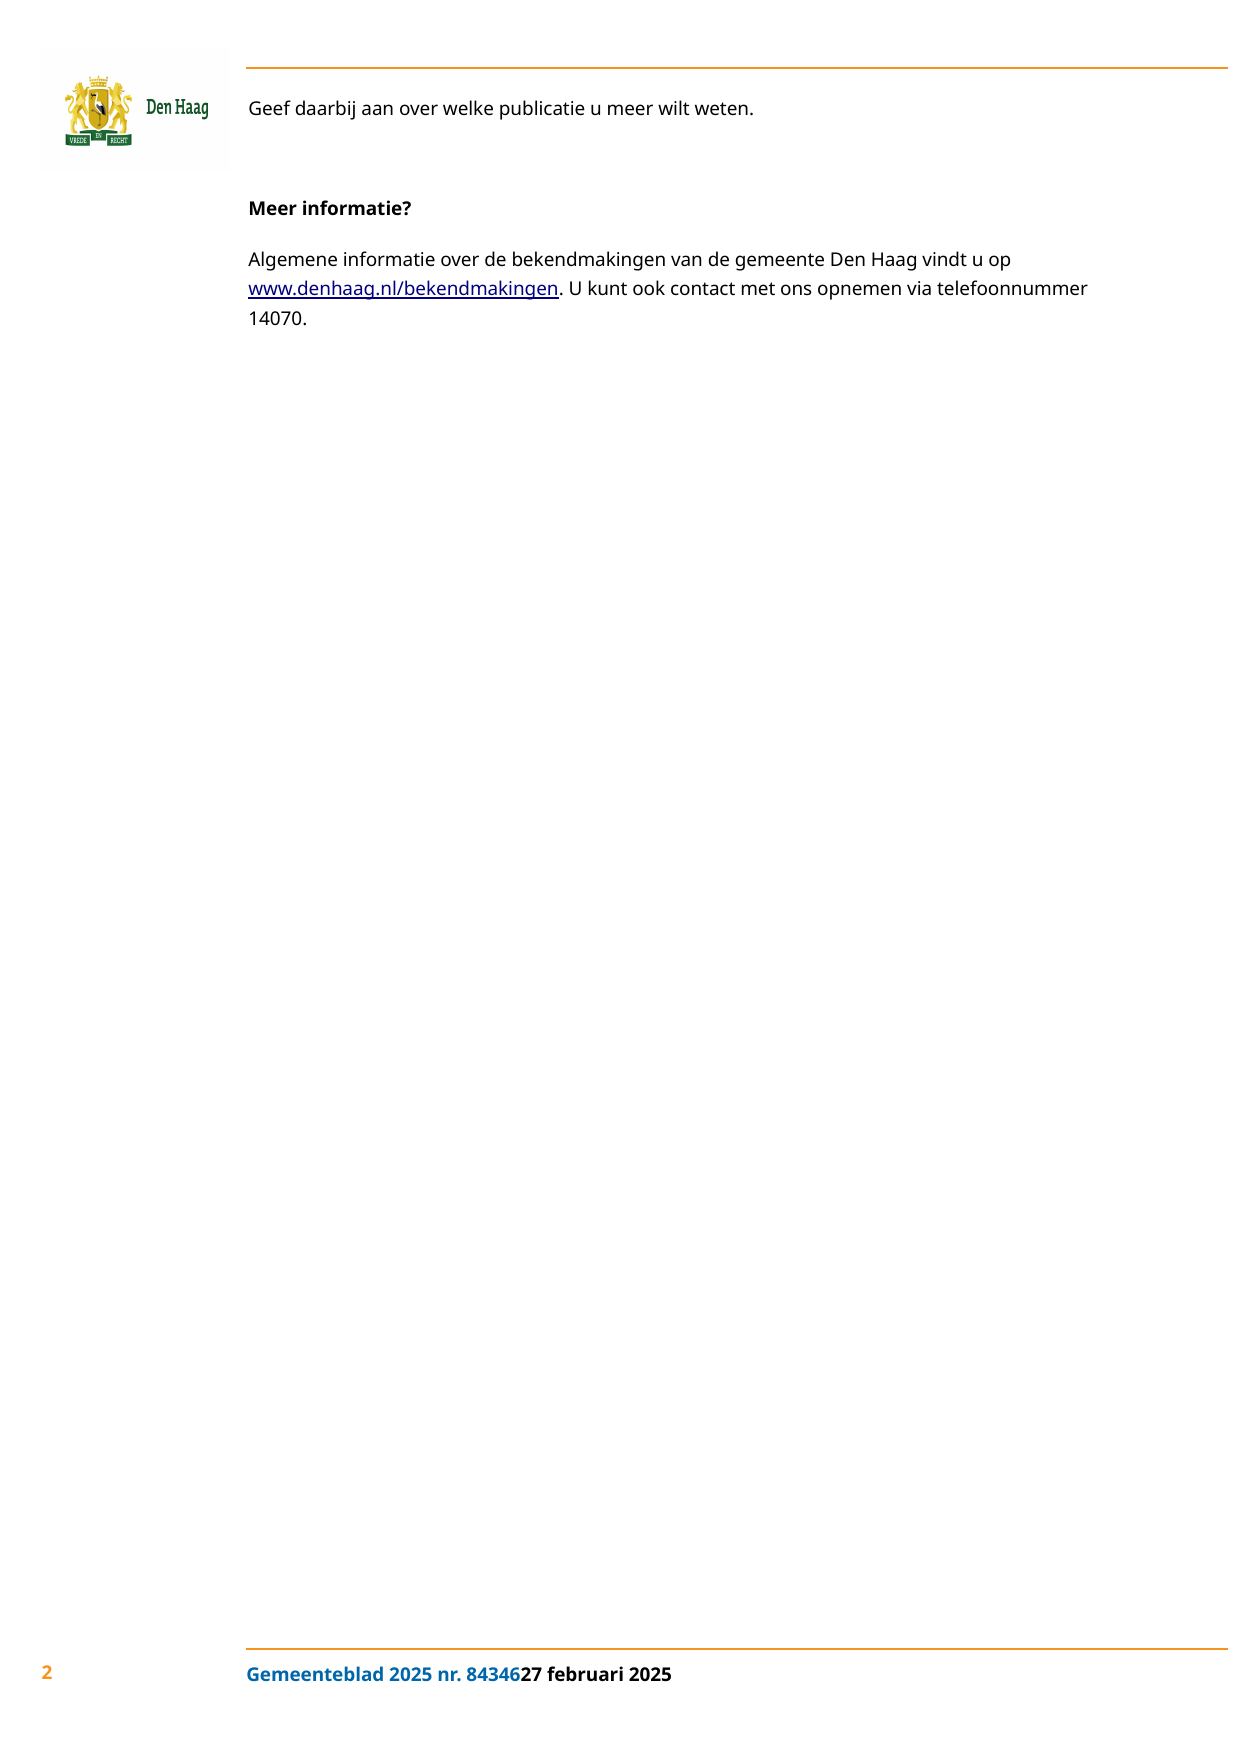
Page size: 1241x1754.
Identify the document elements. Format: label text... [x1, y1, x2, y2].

picture [41, 47, 231, 172]
text Algemene informatie over de bekendmakingen van de gemeente Den Haag vindt u op www.denhaag.nl/bekendmakingen. U kunt ook contact met ons opnemen via telefoonnummer 14070. [248, 246, 1152, 331]
text Geef daarbij aan over welke publicatie u meer wilt weten. [248, 95, 1152, 121]
text Meer informatie? [248, 196, 1152, 221]
